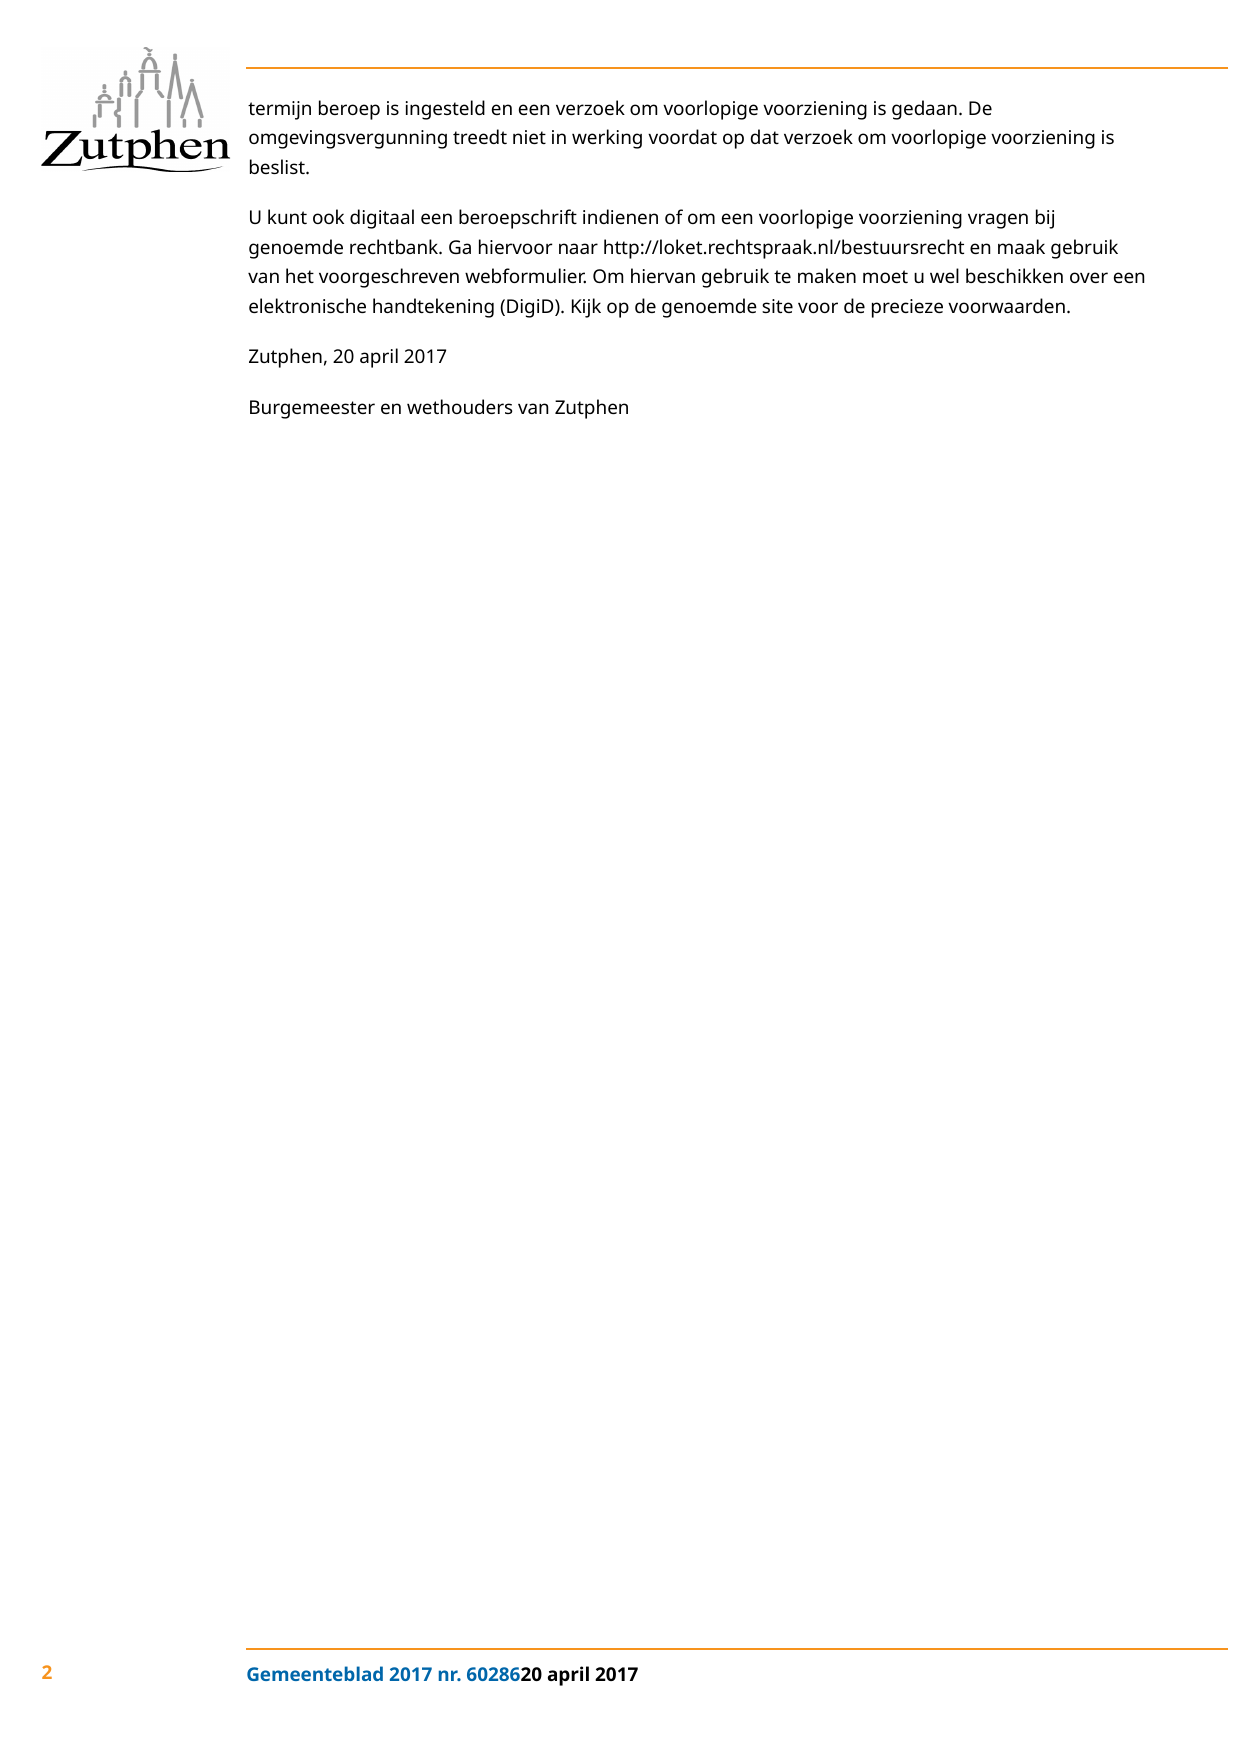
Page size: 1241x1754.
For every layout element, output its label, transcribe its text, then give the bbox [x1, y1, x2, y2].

text U kunt ook digitaal een beroepschrift indienen of om een voorlopige voorziening vragen bij genoemde rechtbank. Ga hiervoor naar http://loket.rechtspraak.nl/bestuursrecht en maak gebruik van het voorgeschreven webformulier. Om hiervan gebruik te maken moet u wel beschikken over een elektronische handtekening (DigiD). Kijk op de genoemde site voor de precieze voorwaarden. [248, 204, 1152, 319]
picture [41, 47, 231, 172]
text termijn beroep is ingesteld en een verzoek om voorlopige voorziening is gedaan. De omgevingsvergunning treedt niet in werking voordat op dat verzoek om voorlopige voorziening is beslist. [248, 95, 1152, 180]
text Zutphen, 20 april 2017 [248, 343, 1152, 369]
text Burgemeester en wethouders van Zutphen [248, 394, 1152, 420]
